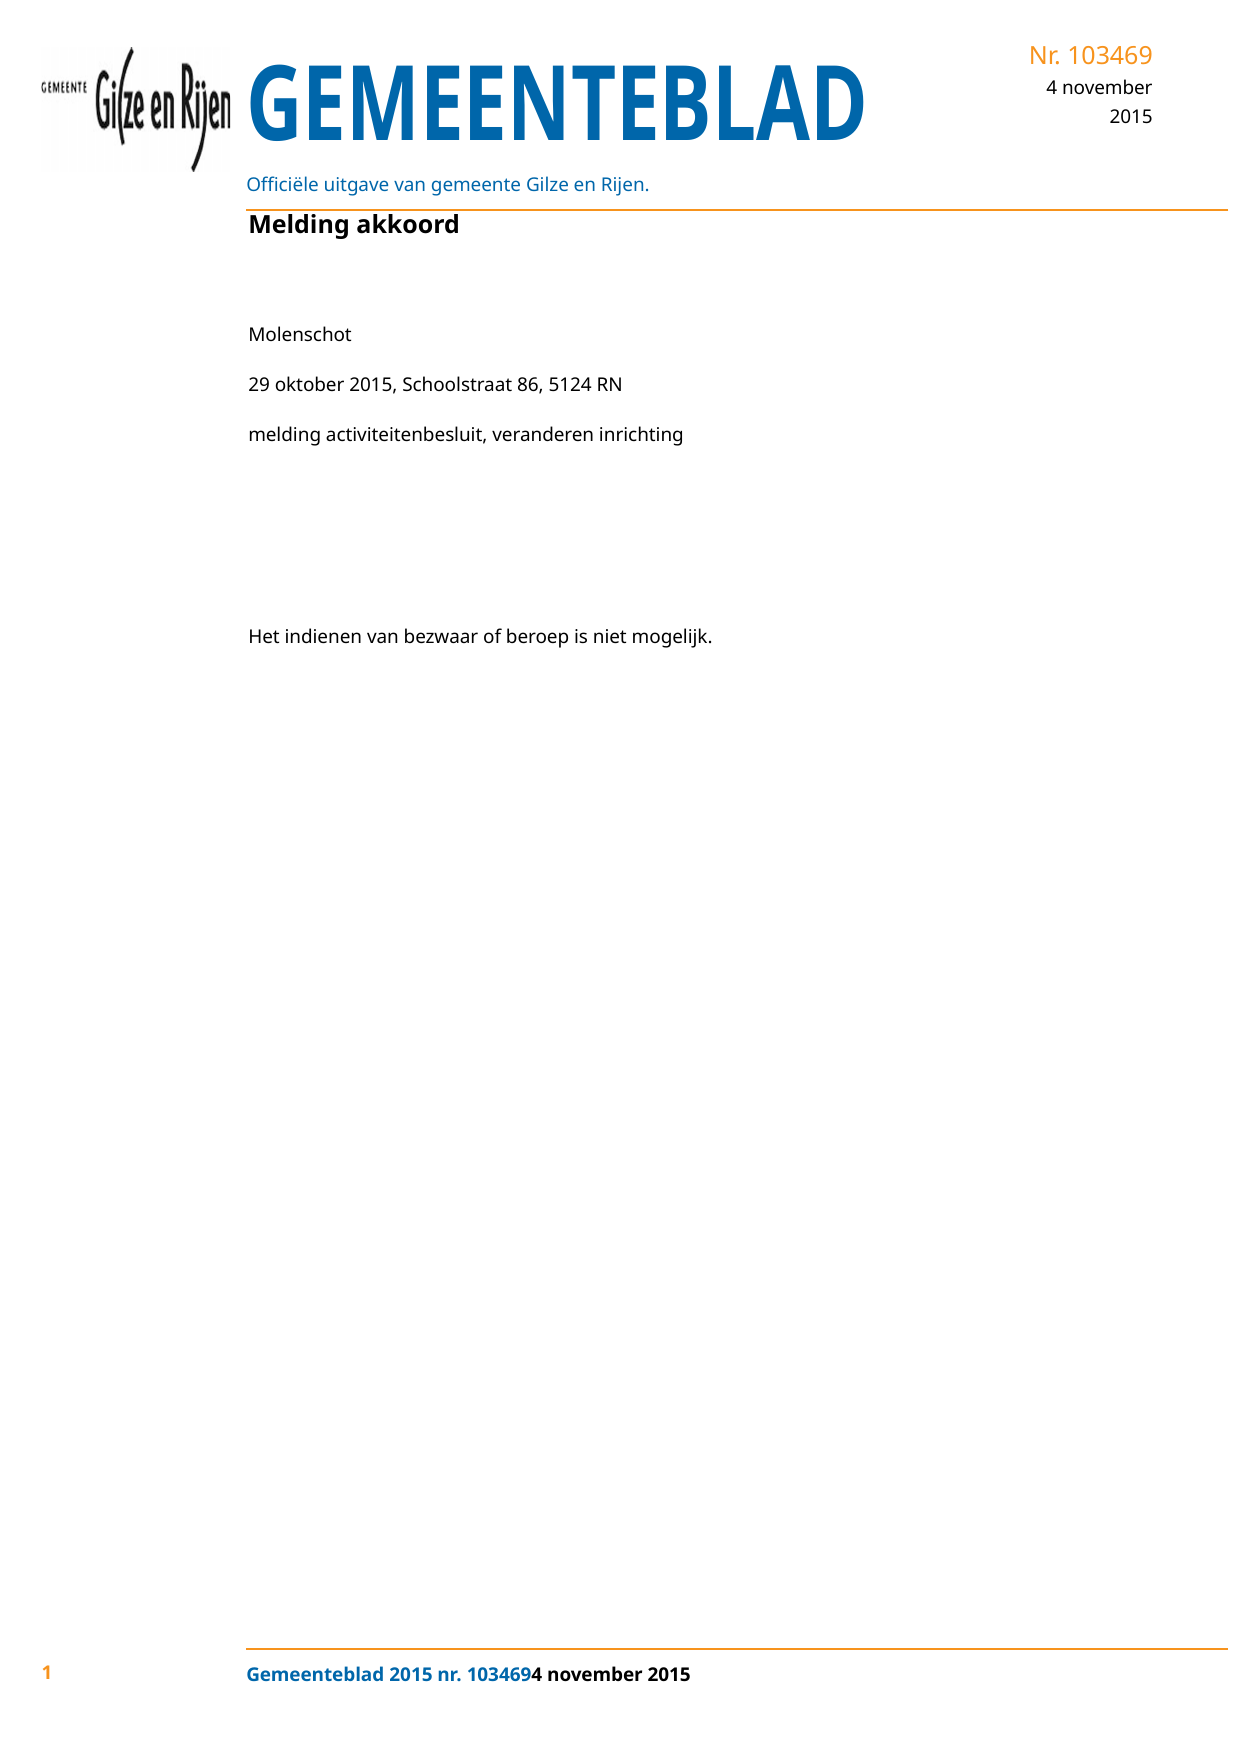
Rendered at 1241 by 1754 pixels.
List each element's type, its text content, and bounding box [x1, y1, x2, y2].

text Melding akkoord [248, 211, 1152, 241]
picture [41, 47, 231, 172]
text melding activiteitenbesluit, veranderen inrichting [248, 422, 1152, 447]
text Het indienen van bezwaar of beroep is niet mogelijk. [248, 623, 1152, 649]
text Molenschot [248, 321, 1152, 346]
text 29 oktober 2015, Schoolstraat 86, 5124 RN [248, 371, 1152, 397]
